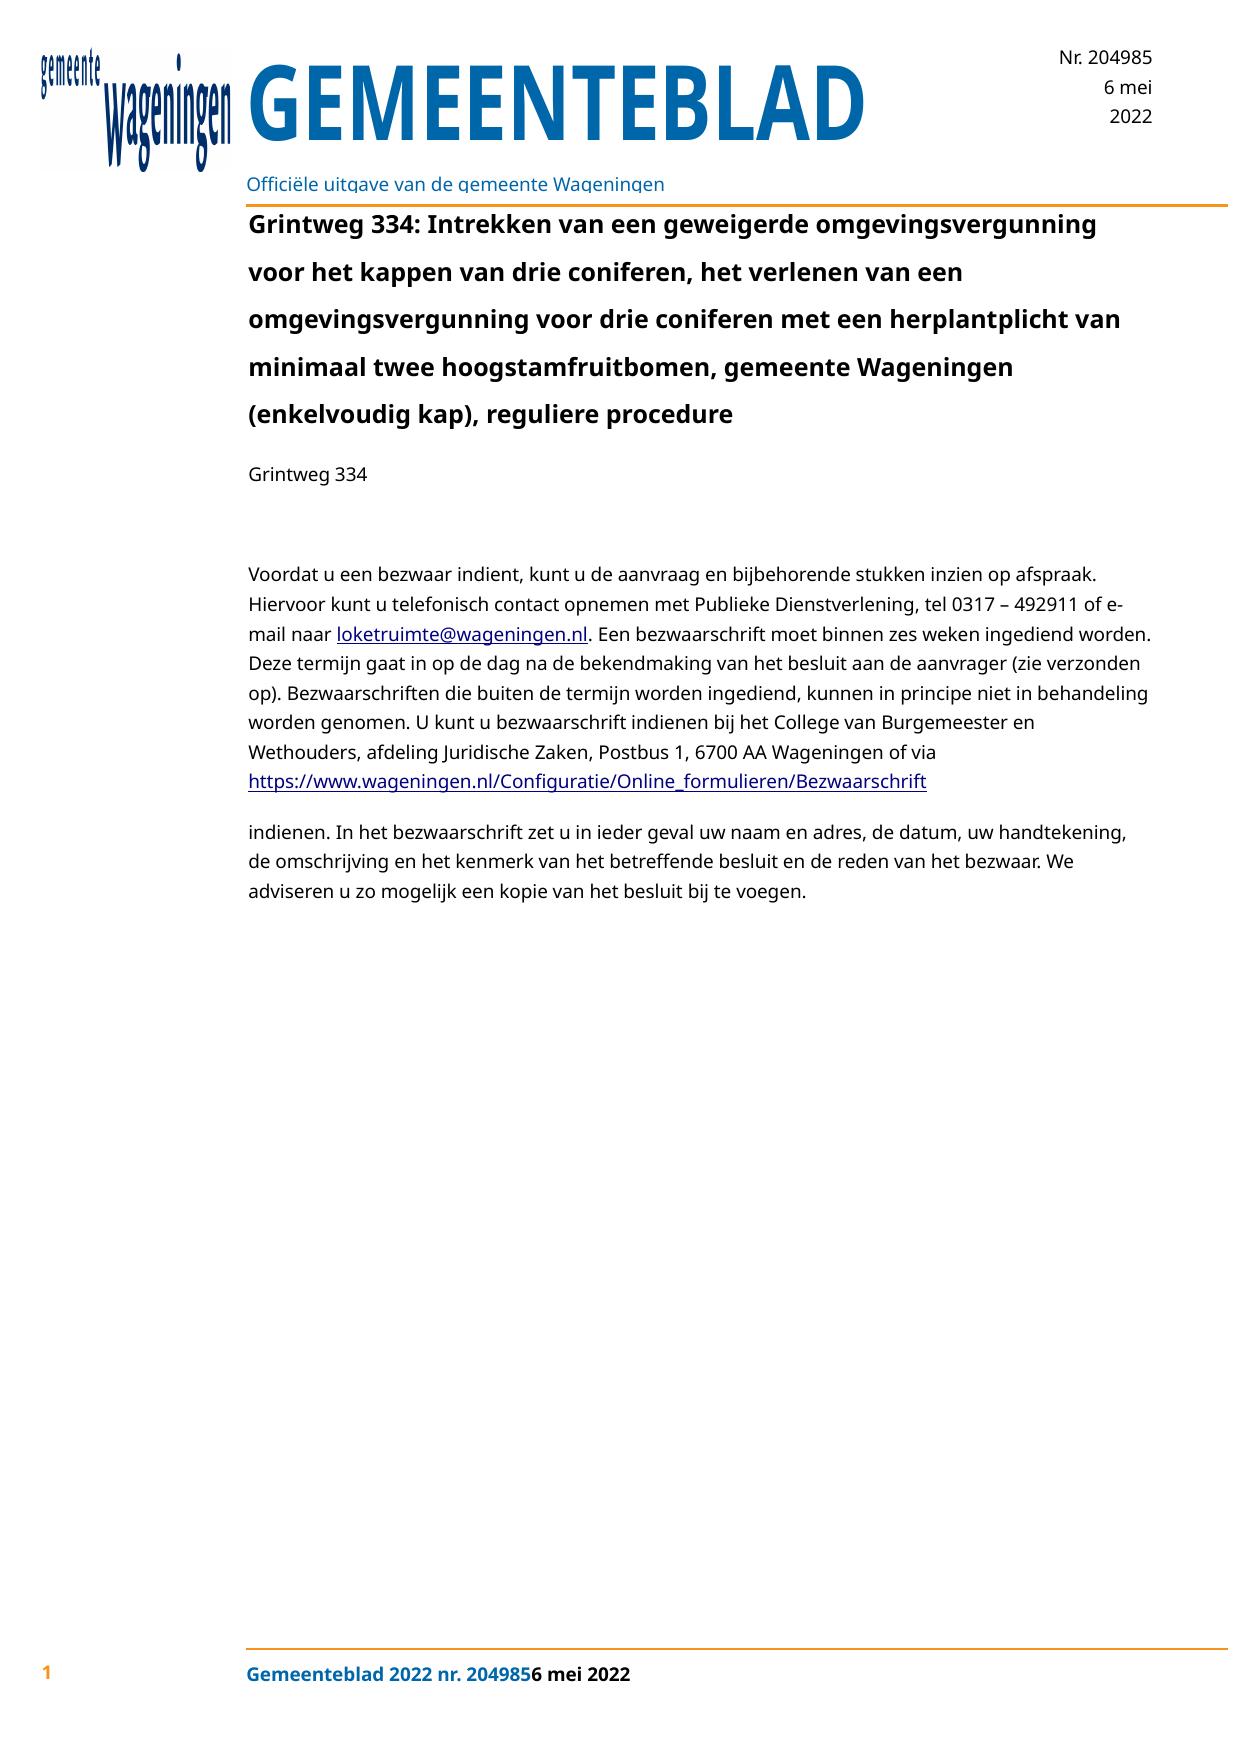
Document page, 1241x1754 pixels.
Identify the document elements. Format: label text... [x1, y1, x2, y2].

text Grintweg 334 [248, 461, 1152, 486]
text indienen. In het bezwaarschrift zet u in ieder geval uw naam en adres, de datum, uw handtekening, de omschrijving en het kenmerk van het betreffende besluit en de reden van het bezwaar. We adviseren u zo mogelijk een kopie van het besluit bij te voegen. [248, 819, 1152, 904]
picture [41, 47, 231, 172]
text Grintweg 334: Intrekken van een geweigerde omgevingsvergunning voor het kappen van drie coniferen, het verlenen van een omgevingsvergunning voor drie coniferen met een herplantplicht van minimaal twee hoogstamfruitbomen, gemeente Wageningen (enkelvoudig kap), reguliere procedure [248, 207, 1152, 431]
text Voordat u een bezwaar indient, kunt u de aanvraag en bijbehorende stukken inzien op afspraak. Hiervoor kunt u telefonisch contact opnemen met Publieke Dienstverlening, tel 0317 – 492911 of e-mail naar loketruimte@wageningen.nl. Een bezwaarschrift moet binnen zes weken ingediend worden. Deze termijn gaat in op de dag na de bekendmaking van het besluit aan de aanvrager (zie verzonden op). Bezwaarschriften die buiten de termijn worden ingediend, kunnen in principe niet in behandeling worden genomen. U kunt u bezwaarschrift indienen bij het College van Burgemeester en Wethouders, afdeling Juridische Zaken, Postbus 1, 6700 AA Wageningen of via https://www.wageningen.nl/Configuratie/Online_formulieren/Bezwaarschrift [248, 562, 1152, 794]
